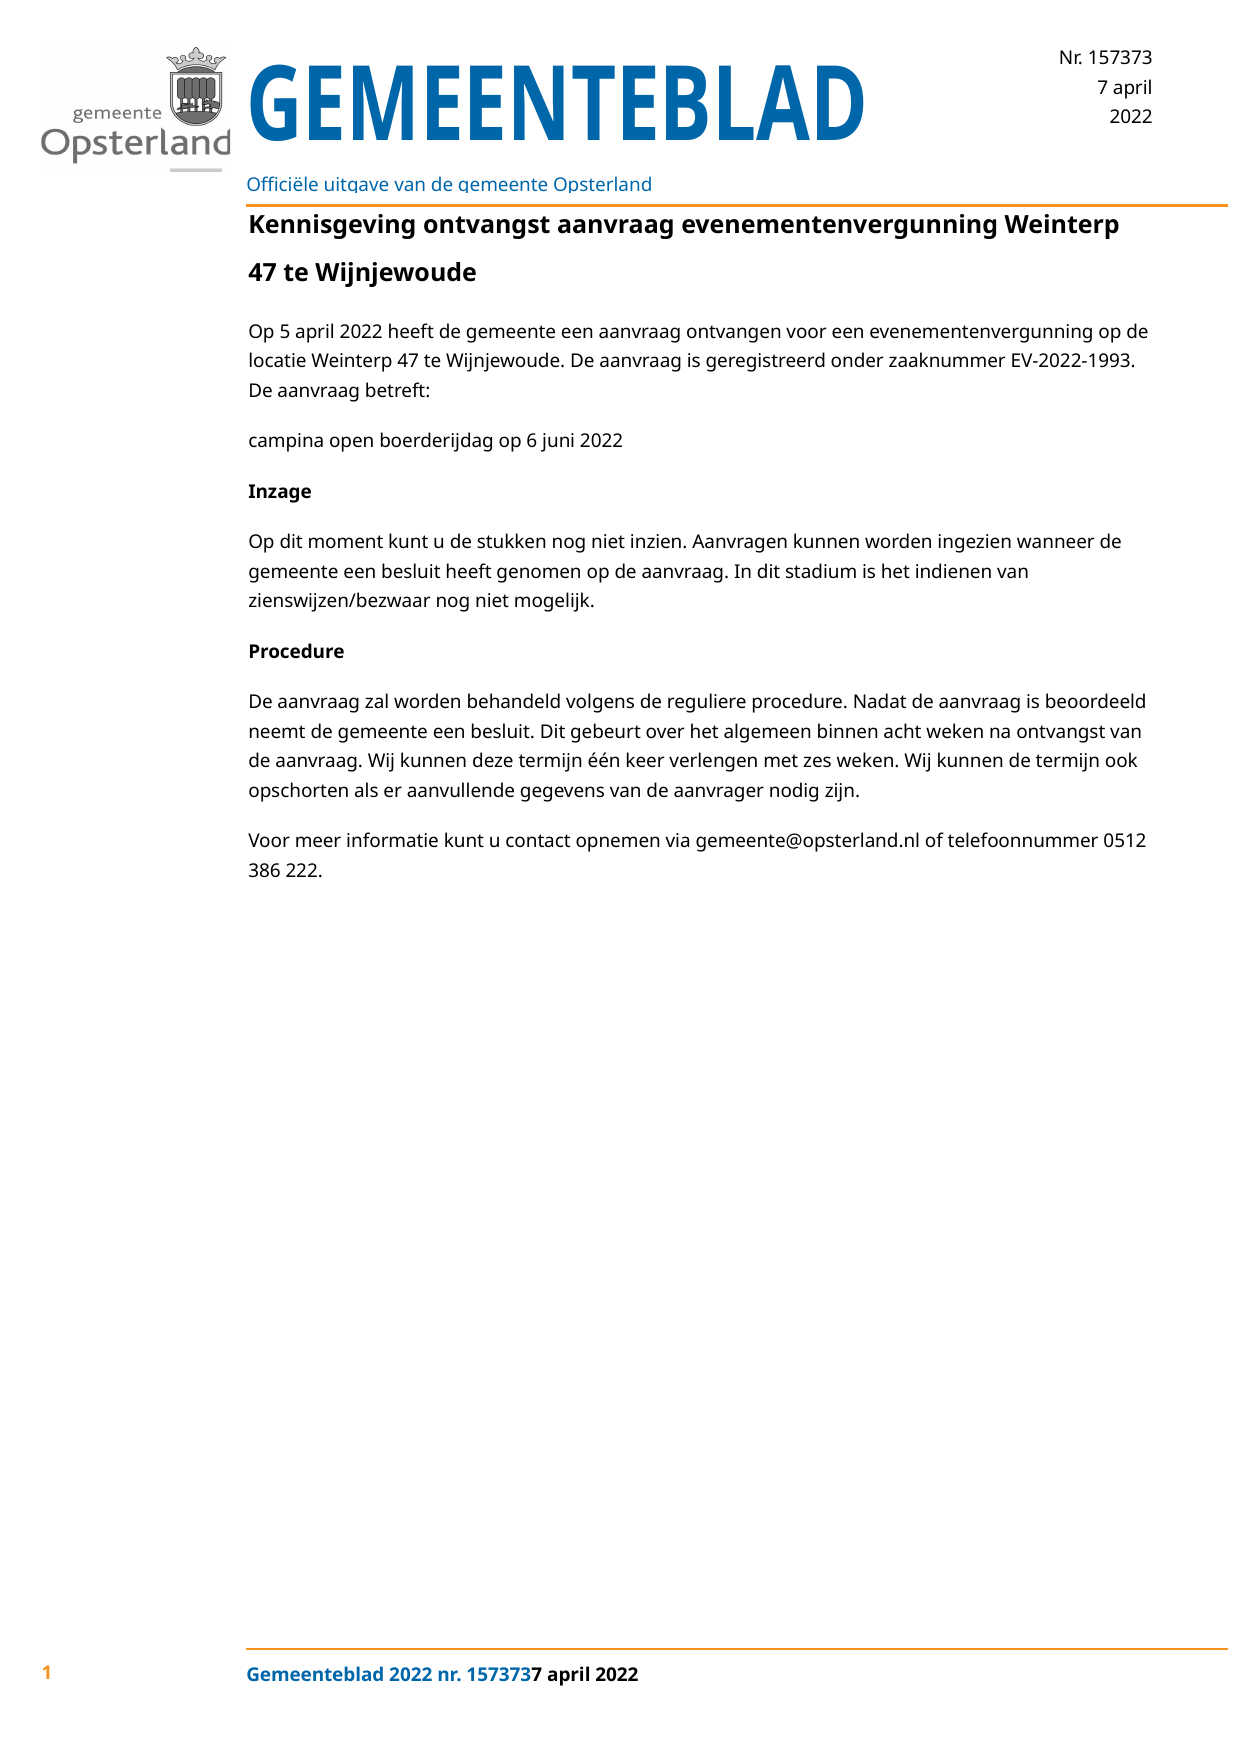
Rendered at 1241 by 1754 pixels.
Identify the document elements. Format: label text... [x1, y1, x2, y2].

picture [41, 47, 231, 172]
text Inzage [248, 478, 1152, 504]
text Op dit moment kunt u de stukken nog niet inzien. Aanvragen kunnen worden ingezien wanneer de gemeente een besluit heeft genomen op de aanvraag. In dit stadium is het indienen van zienswijzen/bezwaar nog niet mogelijk. [248, 528, 1152, 613]
text Procedure [248, 638, 1152, 664]
text Kennisgeving ontvangst aanvraag evenementenvergunning Weinterp 47 te Wijnjewoude [248, 207, 1152, 288]
text campina open boerderijdag op 6 juni 2022 [248, 427, 1152, 453]
text De aanvraag zal worden behandeld volgens de reguliere procedure. Nadat de aanvraag is beoordeeld neemt de gemeente een besluit. Dit gebeurt over het algemeen binnen acht weken na ontvangst van de aanvraag. Wij kunnen deze termijn één keer verlengen met zes weken. Wij kunnen de termijn ook opschorten als er aanvullende gegevens van de aanvrager nodig zijn. [248, 688, 1152, 803]
text Op 5 april 2022 heeft de gemeente een aanvraag ontvangen voor een evenementenvergunning op de locatie Weinterp 47 te Wijnjewoude. De aanvraag is geregistreerd onder zaaknummer EV-2022-1993. De aanvraag betreft: [248, 318, 1152, 403]
text Voor meer informatie kunt u contact opnemen via gemeente@opsterland.nl of telefoonnummer 0512 386 222. [248, 827, 1152, 883]
